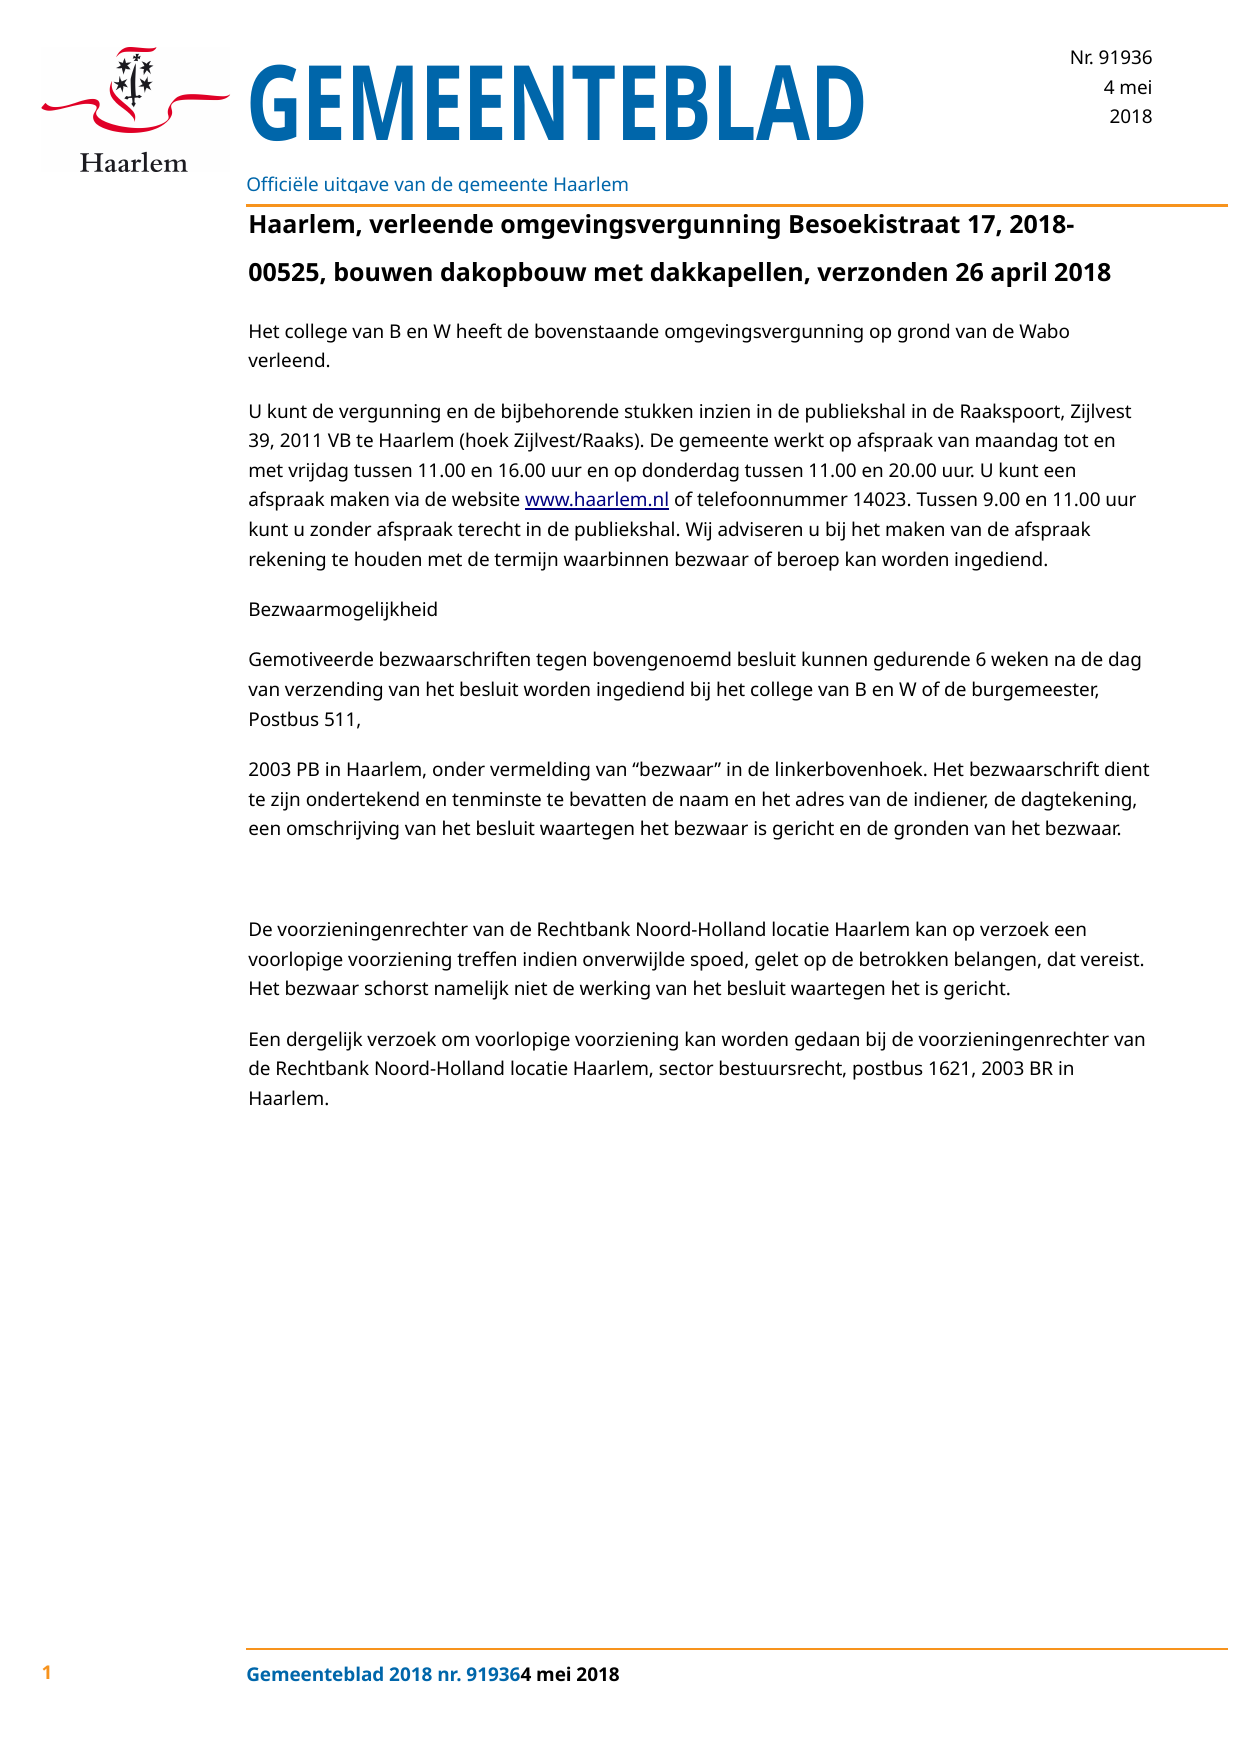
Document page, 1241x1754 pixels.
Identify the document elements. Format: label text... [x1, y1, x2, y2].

text U kunt de vergunning en de bijbehorende stukken inzien in de publiekshal in de Raakspoort, Zijlvest 39, 2011 VB te Haarlem (hoek Zijlvest/Raaks). De gemeente werkt op afspraak van maandag tot en met vrijdag tussen 11.00 en 16.00 uur en op donderdag tussen 11.00 en 20.00 uur. U kunt een afspraak maken via de website www.haarlem.nl of telefoonnummer 14023. Tussen 9.00 en 11.00 uur kunt u zonder afspraak terecht in de publiekshal. Wij adviseren u bij het maken van de afspraak rekening te houden met de termijn waarbinnen bezwaar of beroep kan worden ingediend. [248, 398, 1152, 572]
text Het college van B en W heeft de bovenstaande omgevingsvergunning op grond van de Wabo verleend. [248, 318, 1152, 373]
text Gemotiveerde bezwaarschriften tegen bovengenoemd besluit kunnen gedurende 6 weken na de dag van verzending van het besluit worden ingediend bij het college van B en W of de burgemeester, Postbus 511, [248, 647, 1152, 732]
text Haarlem, verleende omgevingsvergunning Besoekistraat 17, 2018-00525, bouwen dakopbouw met dakkapellen, verzonden 26 april 2018 [248, 207, 1152, 288]
picture [41, 47, 231, 172]
text De voorzieningenrechter van de Rechtbank Noord-Holland locatie Haarlem kan op verzoek een voorlopige voorziening treffen indien onverwijlde spoed, gelet op de betrokken belangen, dat vereist. Het bezwaar schorst namelijk niet de werking van het besluit waartegen het is gericht. [248, 916, 1152, 1001]
text Bezwaarmogelijkheid [248, 596, 1152, 622]
text 2003 PB in Haarlem, onder vermelding van “bezwaar” in de linkerbovenhoek. Het bezwaarschrift dient te zijn ondertekend en tenminste te bevatten de naam en het adres van de indiener, de dagtekening, een omschrijving van het besluit waartegen het bezwaar is gericht en de gronden van het bezwaar. [248, 756, 1152, 841]
text Een dergelijk verzoek om voorlopige voorziening kan worden gedaan bij de voorzieningenrechter van de Rechtbank Noord-Holland locatie Haarlem, sector bestuursrecht, postbus 1621, 2003 BR in Haarlem. [248, 1026, 1152, 1111]
